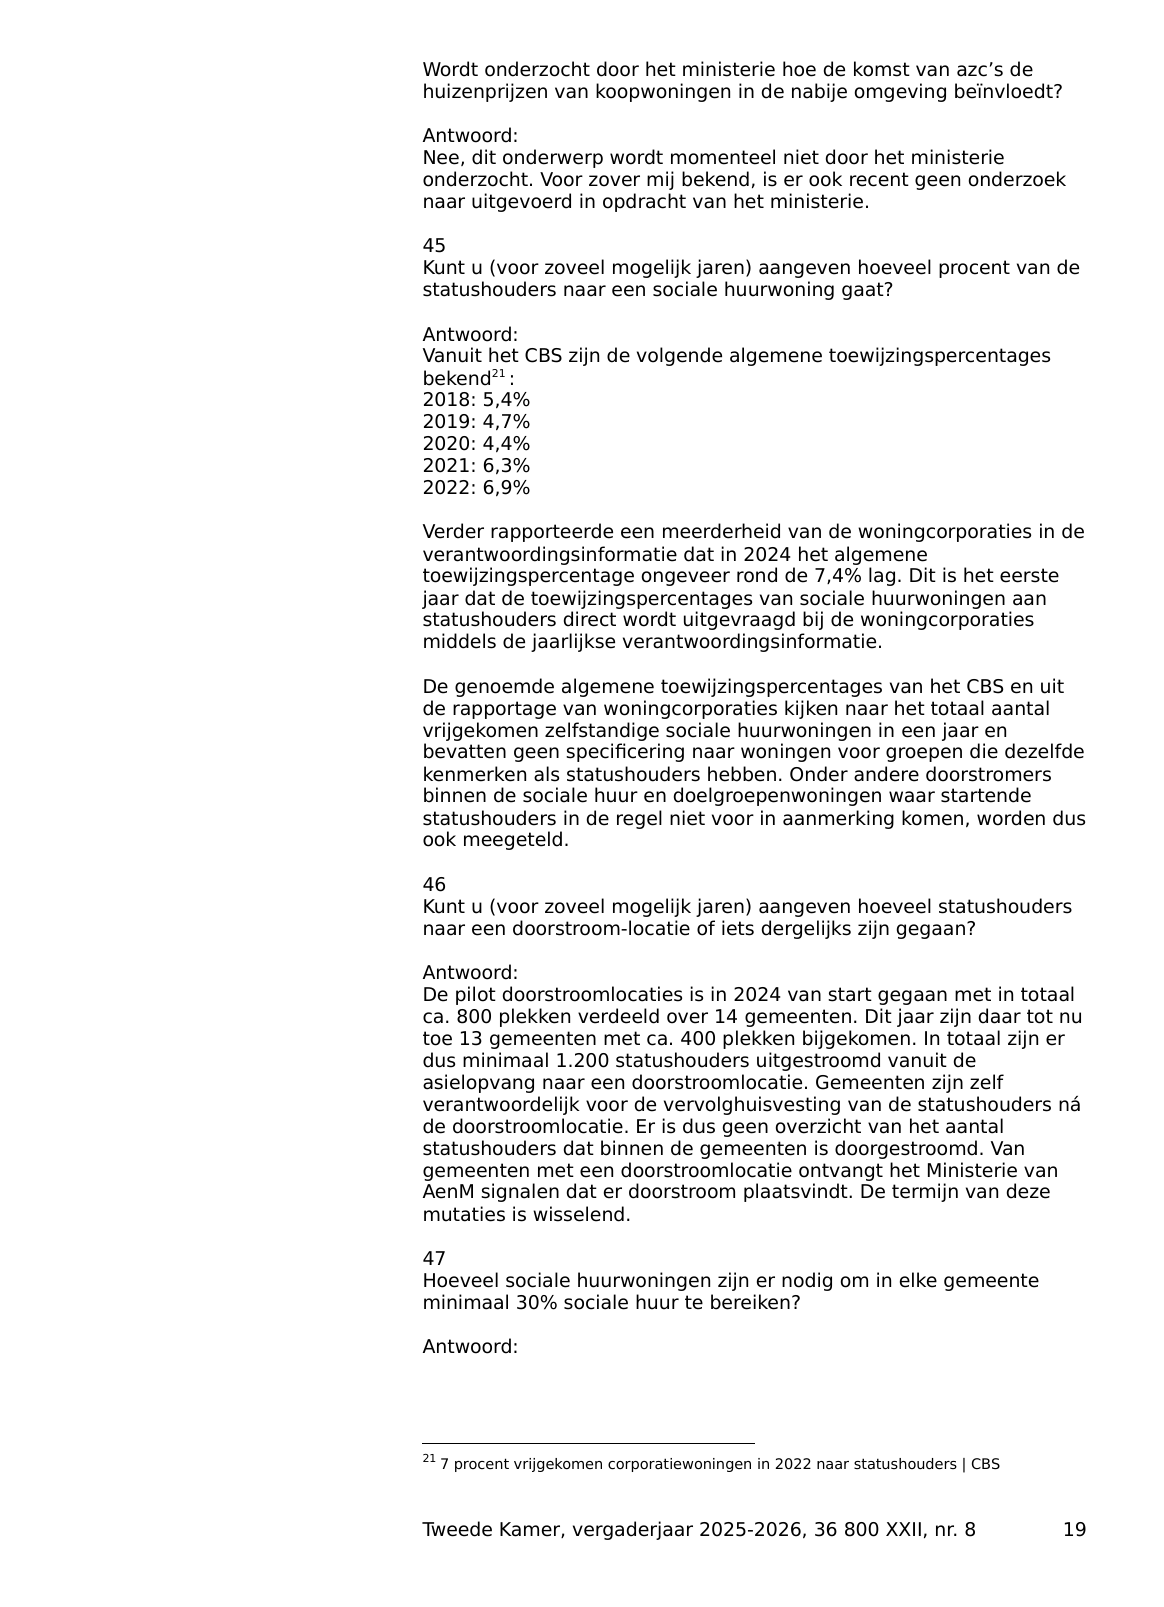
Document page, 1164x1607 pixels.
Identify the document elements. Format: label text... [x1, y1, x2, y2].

text 45 [422, 235, 1087, 257]
text Antwoord: [422, 962, 1087, 984]
text 2020: 4,4% [422, 433, 1087, 455]
text 2021: 6,3% [422, 455, 1087, 477]
text Antwoord: [422, 323, 1087, 345]
text Vanuit het CBS zijn de volgende algemene toewijzingspercentages bekend: [422, 345, 1087, 389]
text Hoeveel sociale huurwoningen zijn er nodig om in elke gemeente minimaal 30% sociale huur te bereiken? [422, 1269, 1087, 1313]
text 2022: 6,9% [422, 477, 1087, 499]
text 2018: 5,4% [422, 389, 1087, 411]
text Wordt onderzocht door het ministerie hoe de komst van azc’s de huizenprijzen van koopwoningen in de nabije omgeving beïnvloedt? [422, 59, 1087, 103]
text Nee, dit onderwerp wordt momenteel niet door het ministerie onderzocht. Voor zover mij bekend, is er ook recent geen onderzoek naar uitgevoerd in opdracht van het ministerie. [422, 147, 1087, 213]
text Antwoord: [422, 125, 1087, 147]
text Kunt u (voor zoveel mogelijk jaren) aangeven hoeveel statushouders naar een doorstroom-locatie of iets dergelijks zijn gegaan? [422, 896, 1087, 939]
text 47 [422, 1248, 1087, 1269]
text Verder rapporteerde een meerderheid van de woningcorporaties in de verantwoordingsinformatie dat in 2024 het algemene toewijzingspercentage ongeveer rond de 7,4% lag. Dit is het eerste jaar dat de toewijzingspercentages van sociale huurwoningen aan statushouders direct wordt uitgevraagd bij de woningcorporaties middels de jaarlijkse verantwoordingsinformatie. [422, 521, 1087, 653]
text 2019: 4,7% [422, 411, 1087, 433]
text Antwoord: [422, 1336, 1087, 1358]
text De pilot doorstroomlocaties is in 2024 van start gegaan met in totaal ca. 800 plekken verdeeld over 14 gemeenten. Dit jaar zijn daar tot nu toe 13 gemeenten met ca. 400 plekken bijgekomen. In totaal zijn er dus minimaal 1.200 statushouders uitgestroomd vanuit de asielopvang naar een doorstroomlocatie. Gemeenten zijn zelf verantwoordelijk voor de vervolghuisvesting van de statushouders ná de doorstroomlocatie. Er is dus geen overzicht van het aantal statushouders dat binnen de gemeenten is doorgestroomd. Van gemeenten met een doorstroomlocatie ontvangt het Ministerie van AenM signalen dat er doorstroom plaatsvindt. De termijn van deze mutaties is wisselend. [422, 984, 1087, 1225]
text De genoemde algemene toewijzingspercentages van het CBS en uit de rapportage van woningcorporaties kijken naar het totaal aantal vrijgekomen zelfstandige sociale huurwoningen in een jaar en bevatten geen specificering naar woningen voor groepen die dezelfde kenmerken als statushouders hebben. Onder andere doorstromers binnen de sociale huur en doelgroepenwoningen waar startende statushouders in de regel niet voor in aanmerking komen, worden dus ook meegeteld. [422, 676, 1087, 851]
text 46 [422, 873, 1087, 896]
text 7 procent vrijgekomen corporatiewoningen in 2022 naar statushouders | CBS [422, 1452, 1087, 1474]
text Kunt u (voor zoveel mogelijk jaren) aangeven hoeveel procent van de statushouders naar een sociale huurwoning gaat? [422, 257, 1087, 301]
